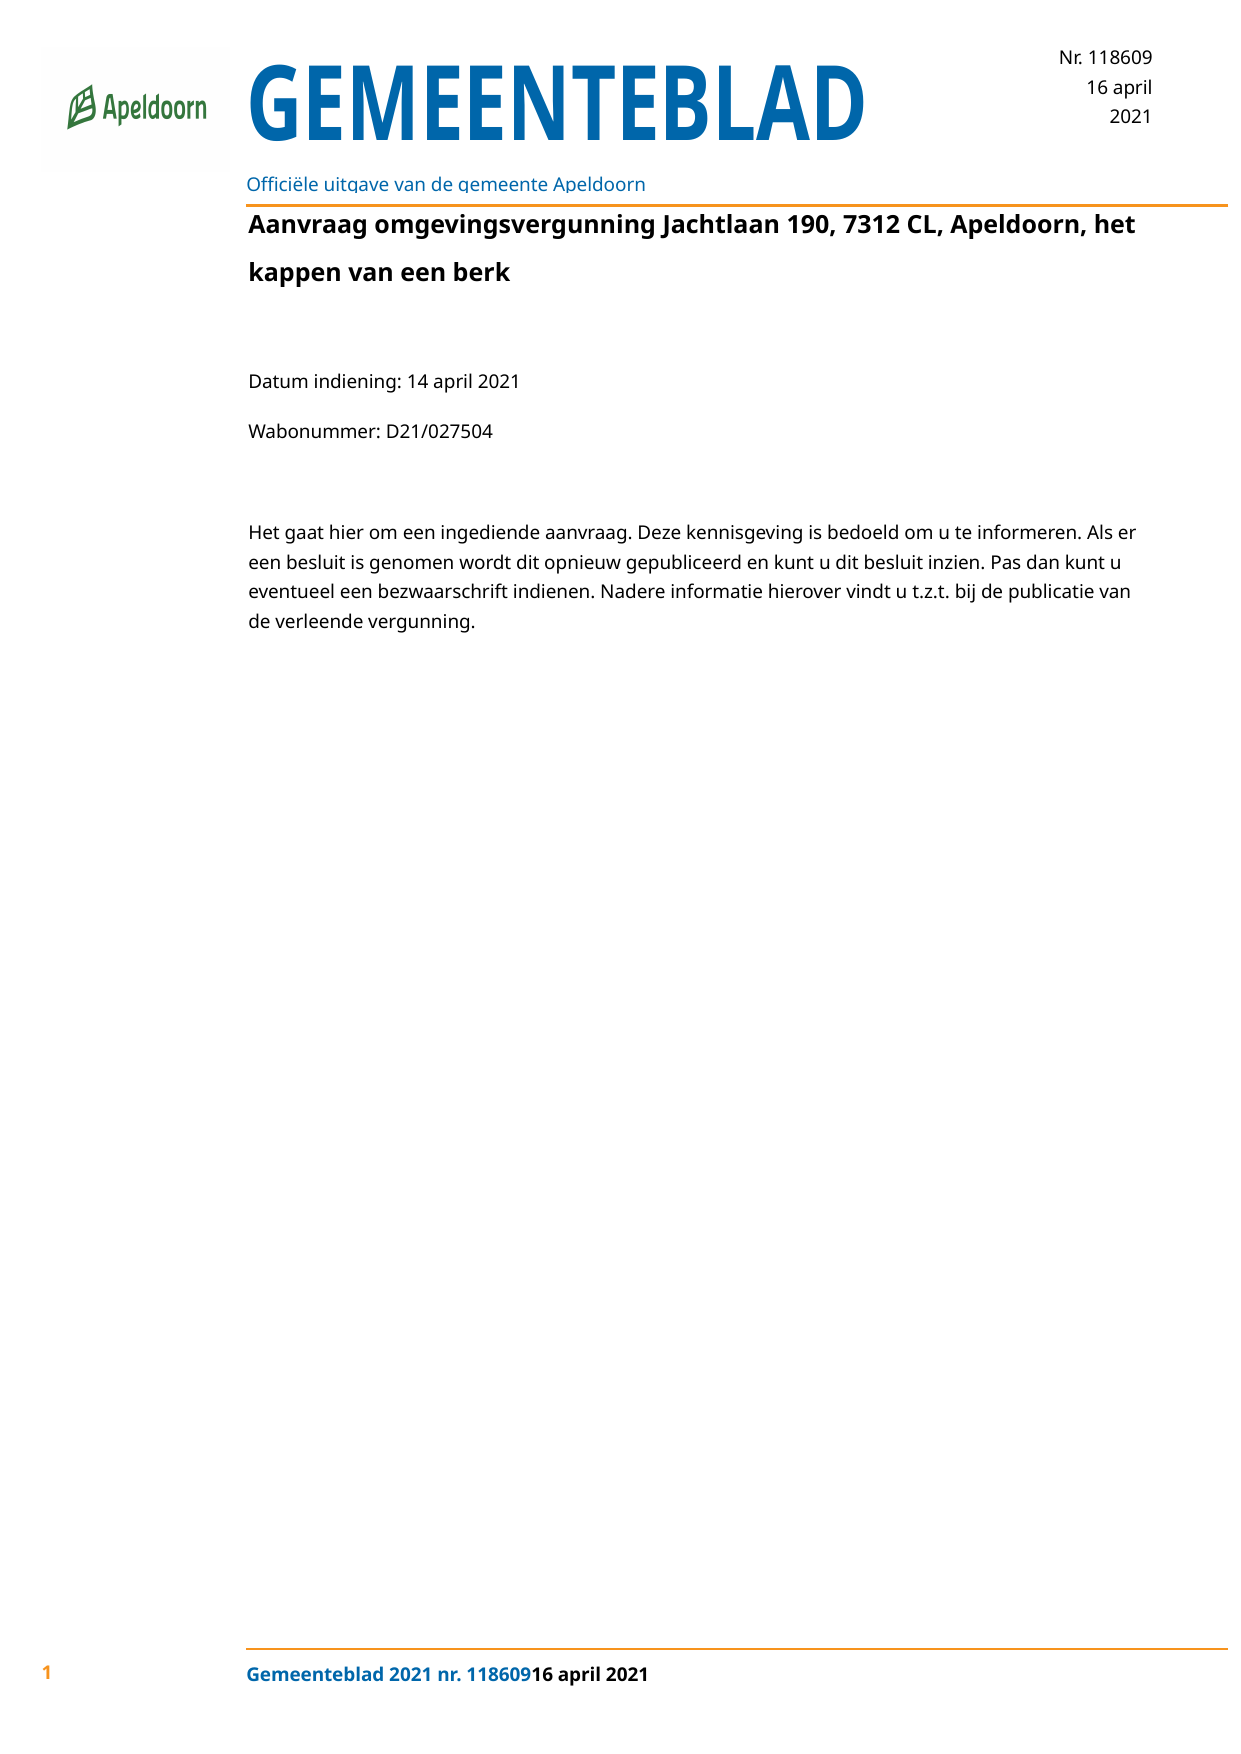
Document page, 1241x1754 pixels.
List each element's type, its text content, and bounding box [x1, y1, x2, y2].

picture [41, 47, 231, 172]
text Datum indiening: 14 april 2021 [248, 368, 1152, 394]
text Wabonummer: D21/027504 [248, 419, 1152, 444]
text Het gaat hier om een ingediende aanvraag. Deze kennisgeving is bedoeld om u te informeren. Als er een besluit is genomen wordt dit opnieuw gepubliceerd en kunt u dit besluit inzien. Pas dan kunt u eventueel een bezwaarschrift indienen. Nadere informatie hierover vindt u t.z.t. bij de publicatie van de verleende vergunning. [248, 519, 1152, 634]
text Aanvraag omgevingsvergunning Jachtlaan 190, 7312 CL, Apeldoorn, het kappen van een berk [248, 207, 1152, 288]
